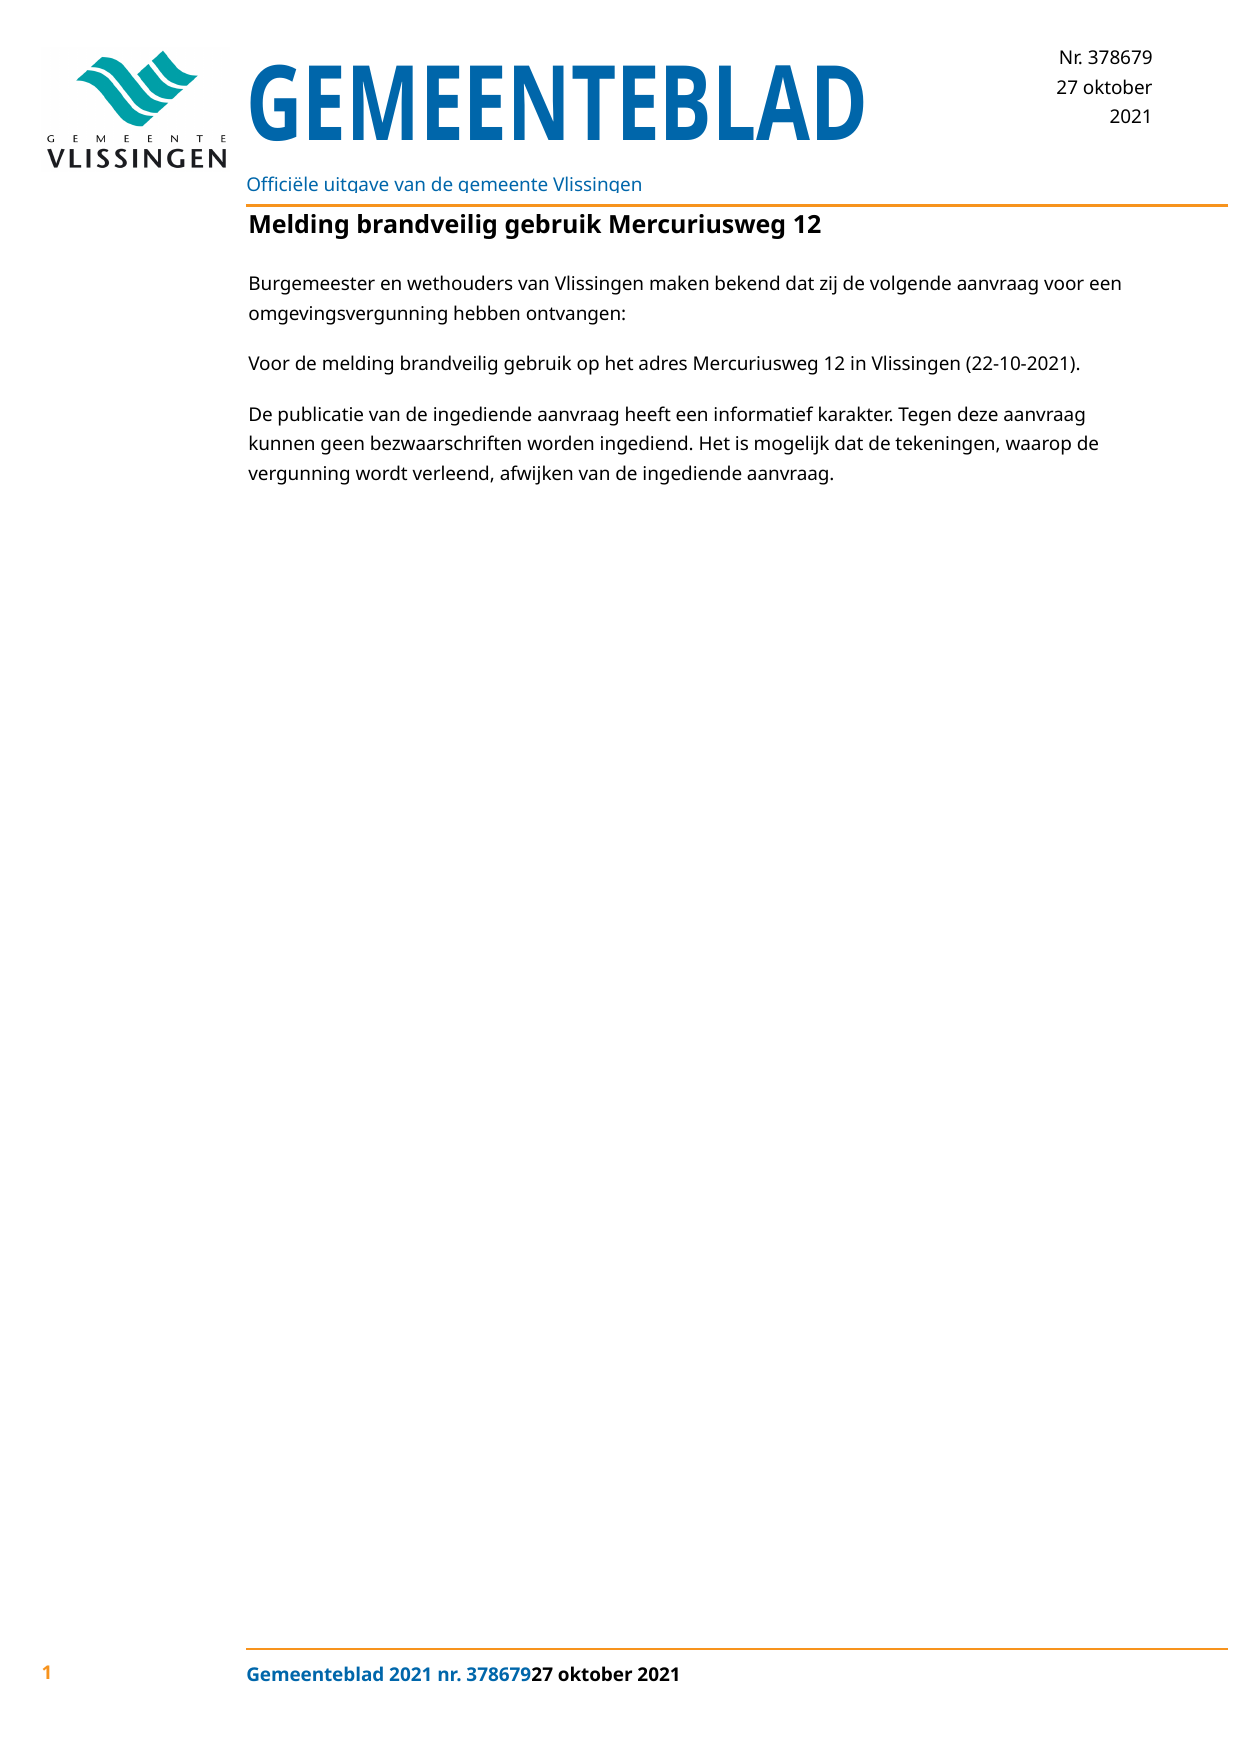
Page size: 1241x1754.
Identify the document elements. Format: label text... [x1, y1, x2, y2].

text Voor de melding brandveilig gebruik op het adres Mercuriusweg 12 in Vlissingen (22-10-2021). [248, 350, 1152, 376]
text De publicatie van de ingediende aanvraag heeft een informatief karakter. Tegen deze aanvraag kunnen geen bezwaarschriften worden ingediend. Het is mogelijk dat de tekeningen, waarop de vergunning wordt verleend, afwijken van de ingediende aanvraag. [248, 401, 1152, 486]
text Melding brandveilig gebruik Mercuriusweg 12 [248, 207, 1152, 241]
picture [41, 47, 231, 172]
text Burgemeester en wethouders van Vlissingen maken bekend dat zij de volgende aanvraag voor een omgevingsvergunning hebben ontvangen: [248, 270, 1152, 326]
